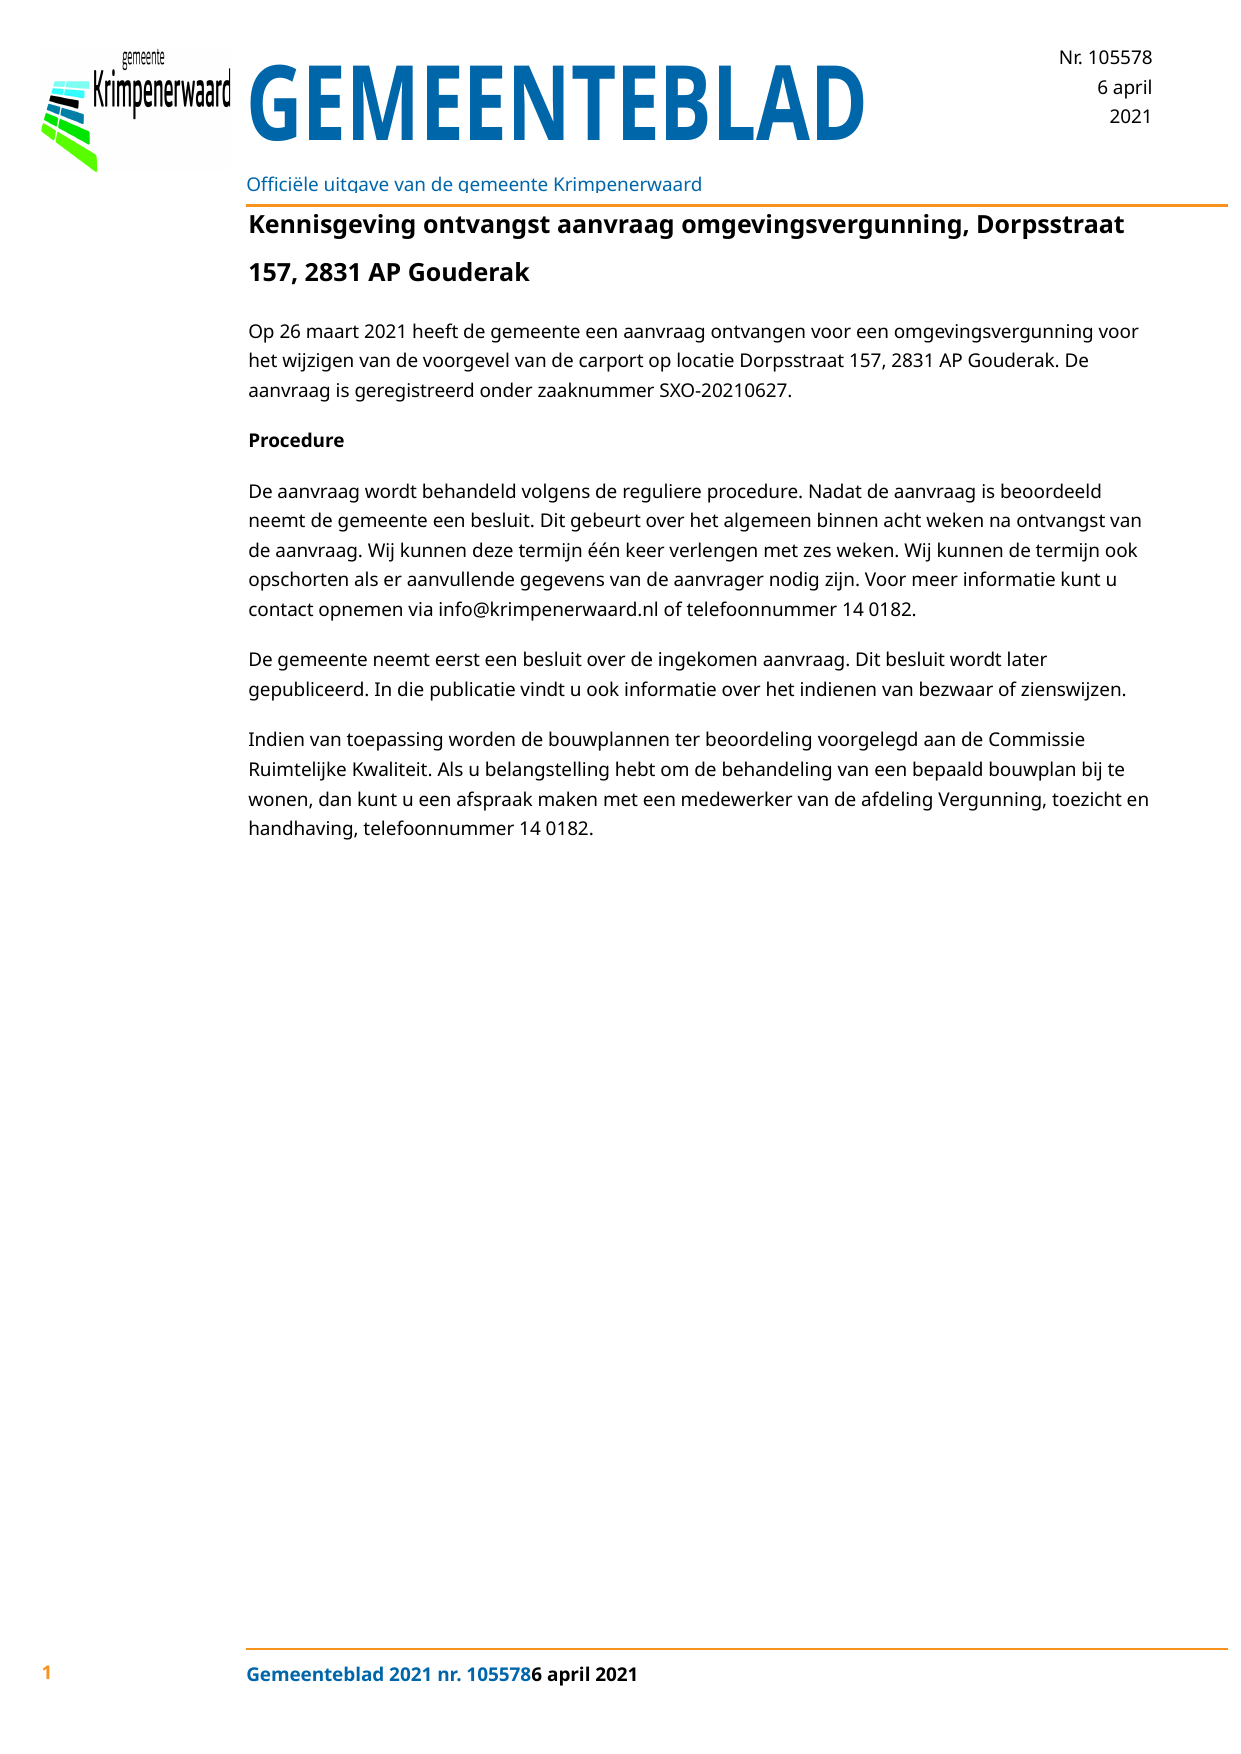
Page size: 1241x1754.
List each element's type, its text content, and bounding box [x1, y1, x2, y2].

text Indien van toepassing worden de bouwplannen ter beoordeling voorgelegd aan de Commissie Ruimtelijke Kwaliteit. Als u belangstelling hebt om de behandeling van een bepaald bouwplan bij te wonen, dan kunt u een afspraak maken met een medewerker van de afdeling Vergunning, toezicht en handhaving, telefoonnummer 14 0182. [248, 727, 1152, 841]
text De gemeente neemt eerst een besluit over de ingekomen aanvraag. Dit besluit wordt later gepubliceerd. In die publicatie vindt u ook informatie over het indienen van bezwaar of zienswijzen. [248, 647, 1152, 702]
text Kennisgeving ontvangst aanvraag omgevingsvergunning, Dorpsstraat 157, 2831 AP Gouderak [248, 207, 1152, 288]
picture [41, 47, 231, 172]
text De aanvraag wordt behandeld volgens de reguliere procedure. Nadat de aanvraag is beoordeeld neemt de gemeente een besluit. Dit gebeurt over het algemeen binnen acht weken na ontvangst van de aanvraag. Wij kunnen deze termijn één keer verlengen met zes weken. Wij kunnen de termijn ook opschorten als er aanvullende gegevens van de aanvrager nodig zijn. Voor meer informatie kunt u contact opnemen via info@krimpenerwaard.nl of telefoonnummer 14 0182. [248, 478, 1152, 622]
text Procedure [248, 427, 1152, 453]
text Op 26 maart 2021 heeft de gemeente een aanvraag ontvangen voor een omgevingsvergunning voor het wijzigen van de voorgevel van de carport op locatie Dorpsstraat 157, 2831 AP Gouderak. De aanvraag is geregistreerd onder zaaknummer SXO-20210627. [248, 318, 1152, 403]
